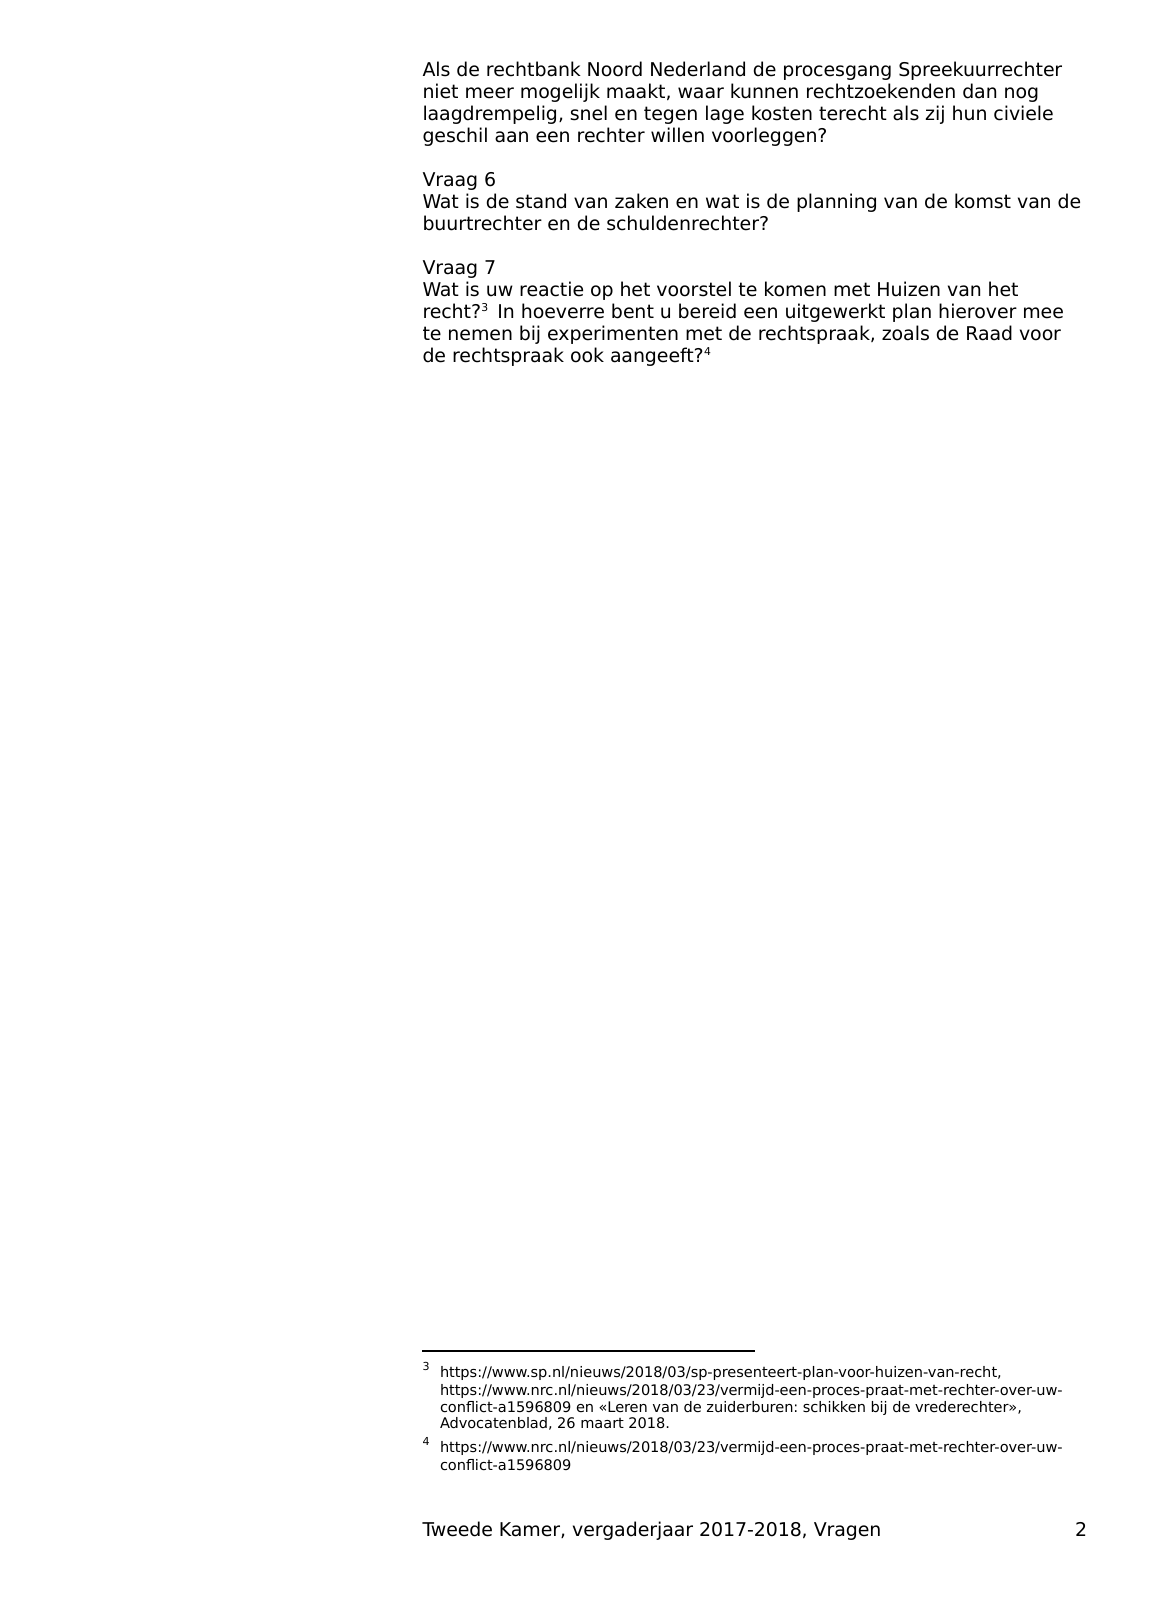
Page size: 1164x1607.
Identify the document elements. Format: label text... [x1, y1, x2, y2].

text Vraag 6 [422, 169, 1087, 191]
text Wat is de stand van zaken en wat is de planning van de komst van de buurtrechter en de schuldenrechter? [422, 191, 1087, 235]
text https://www.nrc.nl/nieuws/2018/03/23/vermijd-een-proces-praat-met-rechter-over-uw-conflict-a1596809 [422, 1435, 1087, 1474]
text Als de rechtbank Noord Nederland de procesgang Spreekuurrechter niet meer mogelijk maakt, waar kunnen rechtzoekenden dan nog laagdrempelig, snel en tegen lage kosten terecht als zij hun civiele geschil aan een rechter willen voorleggen? [422, 59, 1087, 147]
text Vraag 7 [422, 257, 1087, 279]
text Wat is uw reactie op het voorstel te komen met Huizen van het recht? In hoeverre bent u bereid een uitgewerkt plan hierover mee te nemen bij experimenten met de rechtspraak, zoals de Raad voor de rechtspraak ook aangeeft? [422, 279, 1087, 367]
text https://www.sp.nl/nieuws/2018/03/sp-presenteert-plan-voor-huizen-van-recht, https://www.nrc.nl/nieuws/2018/03/23/vermijd-een-proces-praat-met-rechter-over-uw-conflict-a1596809 en «Leren van de zuiderburen: schikken bij de vrederechter», Advocatenblad, 26 maart 2018. [422, 1360, 1087, 1432]
